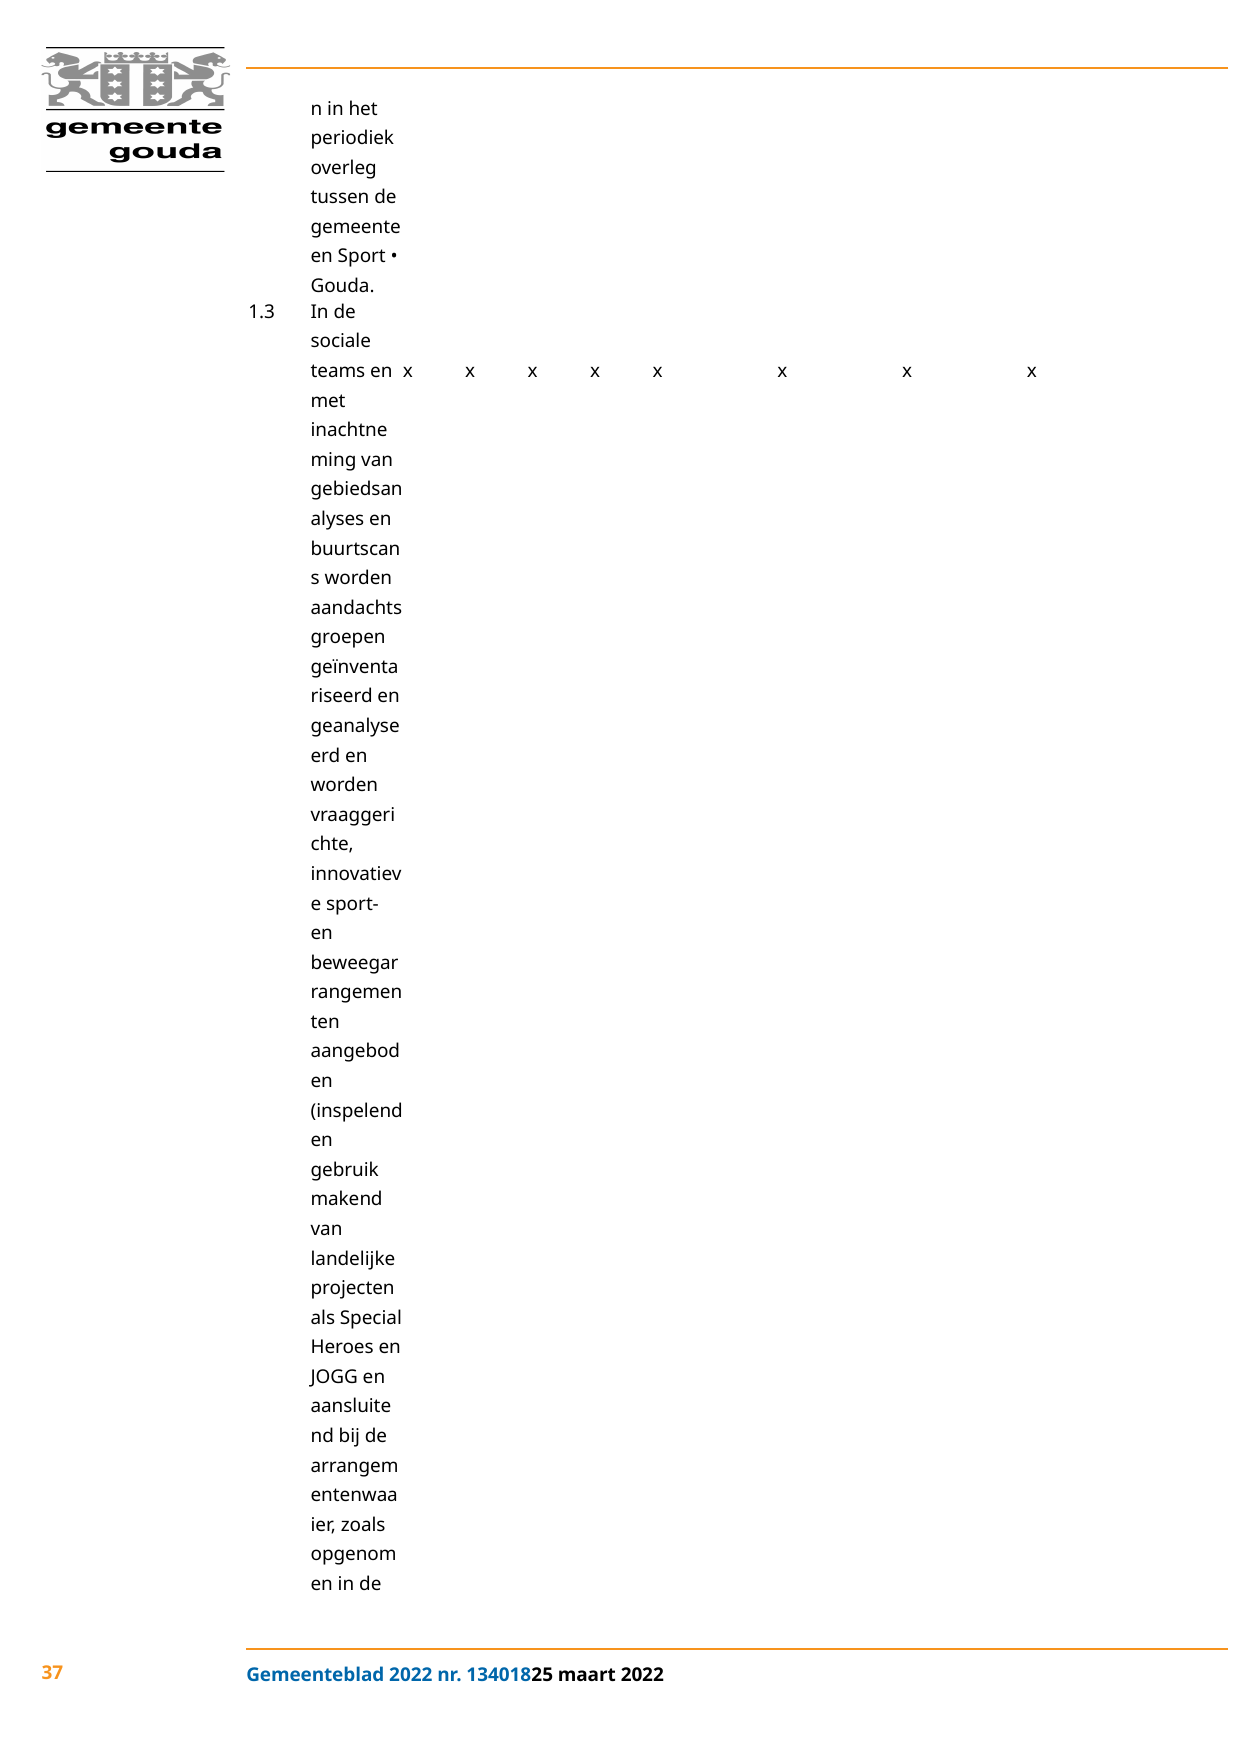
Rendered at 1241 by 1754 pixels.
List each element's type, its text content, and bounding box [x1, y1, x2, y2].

table_cell [652, 95, 715, 298]
table_cell x [465, 298, 527, 1596]
table_cell x [652, 298, 715, 1596]
table_cell [528, 95, 590, 298]
table_cell x [902, 298, 1027, 1596]
table_cell [403, 95, 465, 298]
table_cell x [777, 298, 902, 1596]
table_cell 1.3 [248, 298, 310, 1596]
table_cell x [590, 298, 652, 1596]
table_cell x [528, 298, 590, 1596]
table_cell [248, 95, 310, 298]
table_cell n in het periodiek overleg tussen de gemeente en Sport • Gouda. [310, 95, 403, 298]
table_cell In de sociale teams en met inachtneming van gebiedsanalyses en buurtscans worden aandachtsgroepen geïnventariseerd en geanalyseerd en worden vraaggerichte, innovatieve sport- en beweegarrangementen aangeboden (inspelend en gebruik makend van landelijke projecten als Special Heroes en JOGG en aansluitend bij de arrangementenwaaier, zoals opgenomen in de [310, 298, 403, 1596]
table_cell [902, 95, 1027, 298]
table_cell [777, 95, 902, 298]
table_cell [1027, 95, 1152, 298]
table_cell x [1027, 298, 1152, 1596]
picture [41, 47, 231, 172]
table_cell [590, 95, 652, 298]
table_cell [465, 95, 527, 298]
table_cell [715, 298, 777, 1596]
table_cell [715, 95, 777, 298]
table_cell x [403, 298, 465, 1596]
